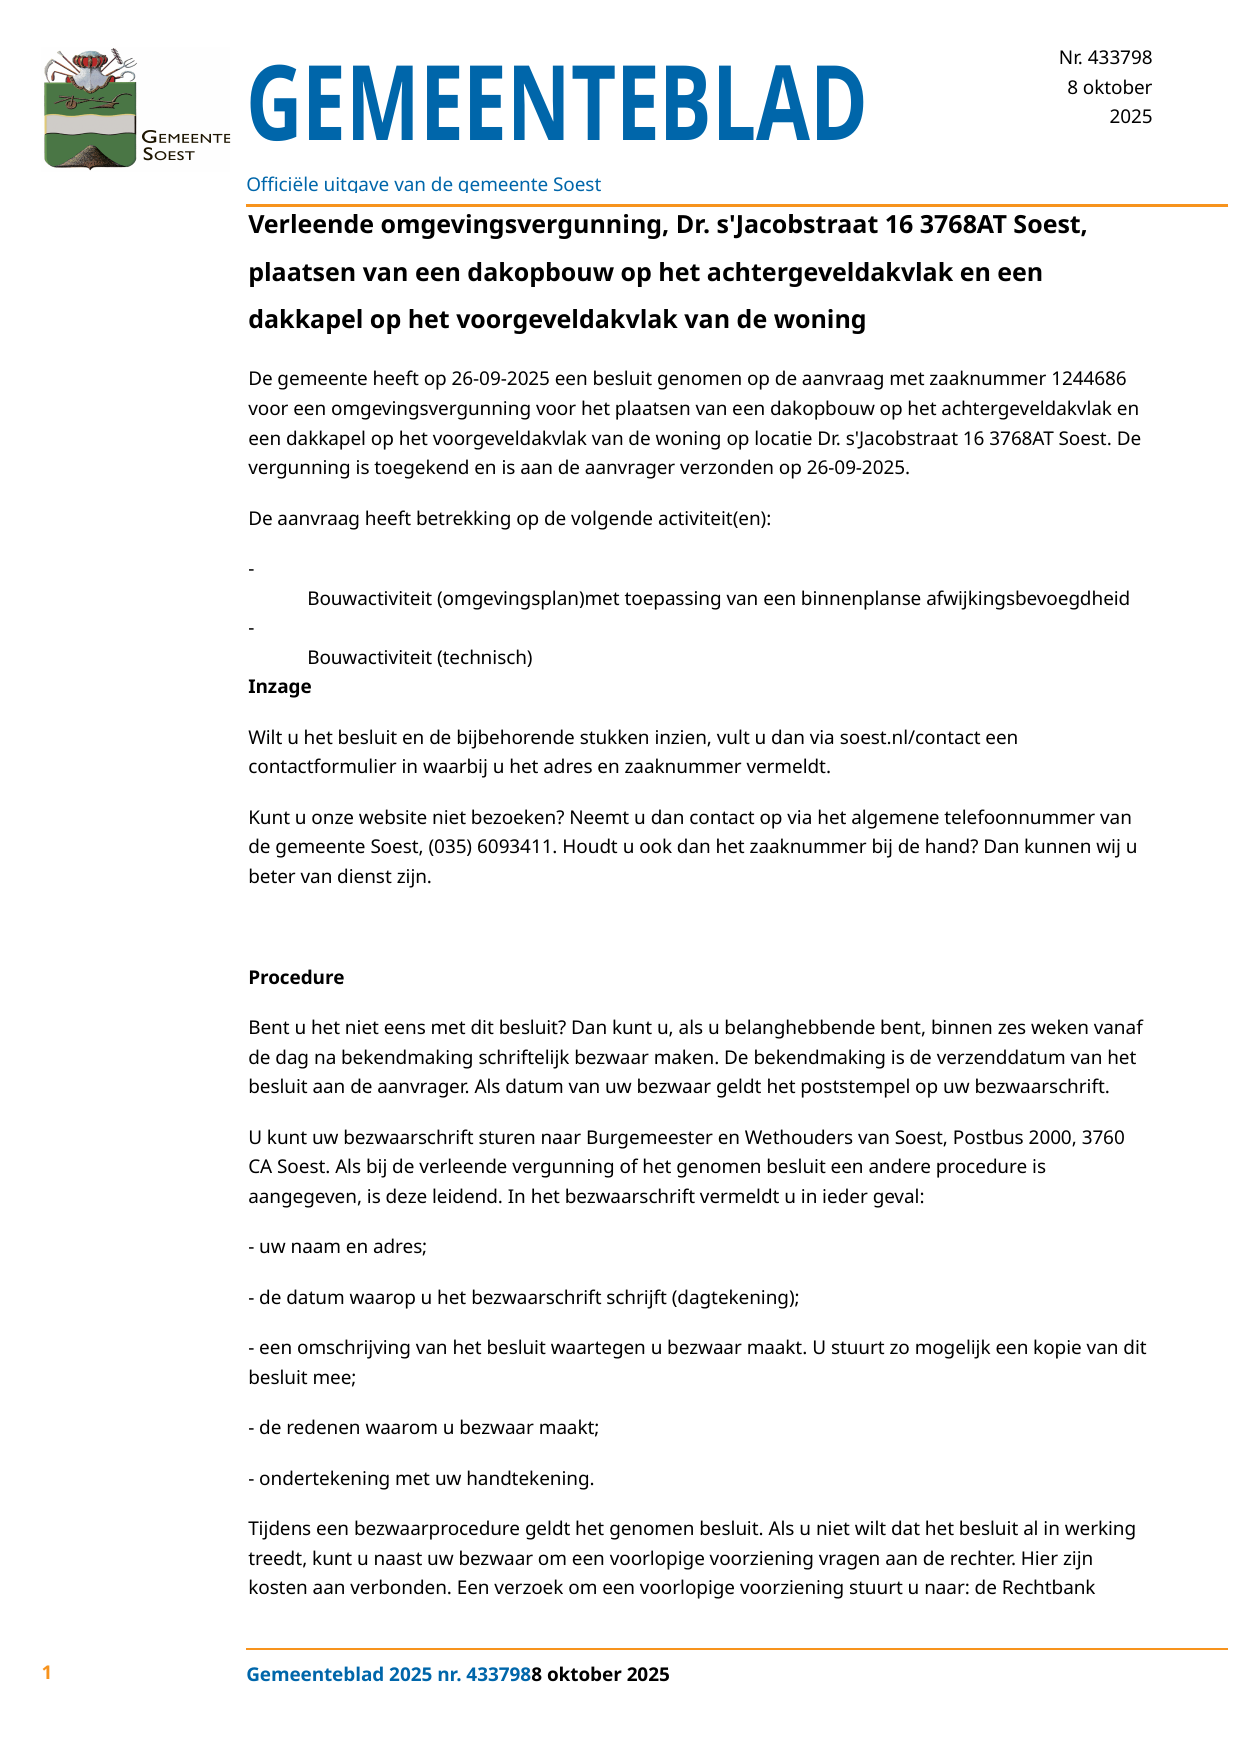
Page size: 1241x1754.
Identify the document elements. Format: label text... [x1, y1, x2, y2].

list Bouwactiviteit (omgevingsplan)met toepassing van een binnenplanse afwijkingsbevoegdheid [248, 585, 1152, 610]
text - de redenen waarom u bezwaar maakt; [248, 1414, 1152, 1440]
text - een omschrijving van het besluit waartegen u bezwaar maakt. U stuurt zo mogelijk een kopie van dit besluit mee; [248, 1334, 1152, 1389]
text De gemeente heeft op 26-09-2025 een besluit genomen op de aanvraag met zaaknummer 1244686 voor een omgevingsvergunning voor het plaatsen van een dakopbouw op het achtergeveldakvlak en een dakkapel op het voorgeveldakvlak van de woning op locatie Dr. s'Jacobstraat 16 3768AT Soest. De vergunning is toegekend en is aan de aanvrager verzonden op 26-09-2025. [248, 366, 1152, 480]
text Bent u het niet eens met dit besluit? Dan kunt u, als u belanghebbende bent, binnen zes weken vanaf de dag na bekendmaking schriftelijk bezwaar maken. De bekendmaking is de verzenddatum van het besluit aan de aanvrager. Als datum van uw bezwaar geldt het poststempel op uw bezwaarschrift. [248, 1014, 1152, 1099]
text De aanvraag heeft betrekking op de volgende activiteit(en): [248, 505, 1152, 530]
text - ondertekening met uw handtekening. [248, 1465, 1152, 1490]
list Bouwactiviteit (technisch) [248, 644, 1152, 669]
text Wilt u het besluit en de bijbehorende stukken inzien, vult u dan via soest.nl/contact een contactformulier in waarbij u het adres en zaaknummer vermeldt. [248, 724, 1152, 779]
text Tijdens een bezwaarprocedure geldt het genomen besluit. Als u niet wilt dat het besluit al in werking treedt, kunt u naast uw bezwaar om een voorlopige voorziening vragen aan de rechter. Hier zijn kosten aan verbonden. Een verzoek om een voorlopige voorziening stuurt u naar: de Rechtbank [248, 1515, 1152, 1600]
text - uw naam en adres; [248, 1233, 1152, 1259]
picture [41, 47, 231, 172]
text U kunt uw bezwaarschrift sturen naar Burgemeester en Wethouders van Soest, Postbus 2000, 3760 CA Soest. Als bij de verleende vergunning of het genomen besluit een andere procedure is aangegeven, is deze leidend. In het bezwaarschrift vermeldt u in ieder geval: [248, 1124, 1152, 1209]
text - de datum waarop u het bezwaarschrift schrijft (dagtekening); [248, 1284, 1152, 1309]
text Kunt u onze website niet bezoeken? Neemt u dan contact op via het algemene telefoonnummer van de gemeente Soest, (035) 6093411. Houdt u ook dan het zaaknummer bij de hand? Dan kunnen wij u beter van dienst zijn. [248, 804, 1152, 889]
text Verleende omgevingsvergunning, Dr. s'Jacobstraat 16 3768AT Soest, plaatsen van een dakopbouw op het achtergeveldakvlak en een dakkapel op het voorgeveldakvlak van de woning [248, 207, 1152, 336]
text Procedure [248, 964, 1152, 989]
text Inzage [248, 673, 1152, 699]
